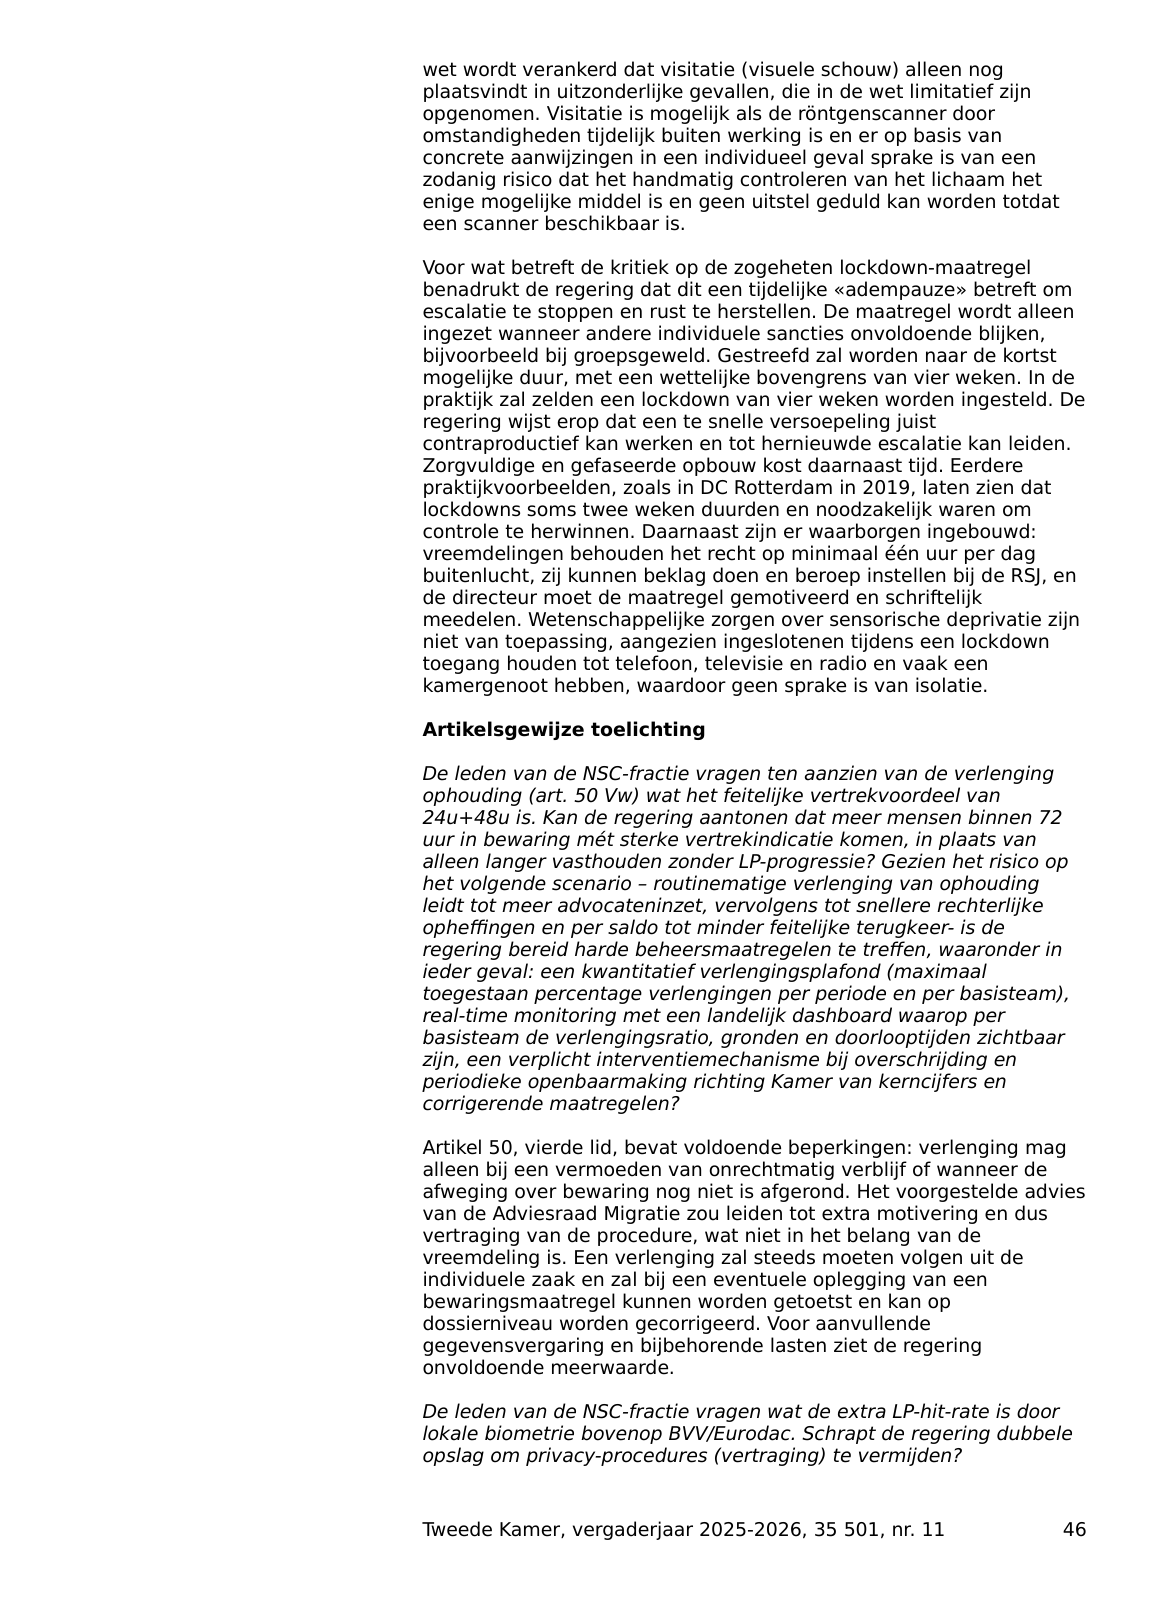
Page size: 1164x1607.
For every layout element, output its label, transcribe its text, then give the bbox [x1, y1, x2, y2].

text De leden van de NSC-fractie vragen wat de extra LP-hit-rate is door lokale biometrie bovenop BVV/Eurodac. Schrapt de regering dubbele opslag om privacy-procedures (vertraging) te vermijden? [422, 1401, 1087, 1467]
text wet wordt verankerd dat visitatie (visuele schouw) alleen nog plaatsvindt in uitzonderlijke gevallen, die in de wet limitatief zijn opgenomen. Visitatie is mogelijk als de röntgenscanner door omstandigheden tijdelijk buiten werking is en er op basis van concrete aanwijzingen in een individueel geval sprake is van een zodanig risico dat het handmatig controleren van het lichaam het enige mogelijke middel is en geen uitstel geduld kan worden totdat een scanner beschikbaar is. [422, 59, 1087, 235]
subtitle Artikelsgewijze toelichting [422, 719, 1087, 741]
text Artikel 50, vierde lid, bevat voldoende beperkingen: verlenging mag alleen bij een vermoeden van onrechtmatig verblijf of wanneer de afweging over bewaring nog niet is afgerond. Het voorgestelde advies van de Adviesraad Migratie zou leiden tot extra motivering en dus vertraging van de procedure, wat niet in het belang van de vreemdeling is. Een verlenging zal steeds moeten volgen uit de individuele zaak en zal bij een eventuele oplegging van een bewaringsmaatregel kunnen worden getoetst en kan op dossierniveau worden gecorrigeerd. Voor aanvullende gegevensvergaring en bijbehorende lasten ziet de regering onvoldoende meerwaarde. [422, 1137, 1087, 1379]
text De leden van de NSC-fractie vragen ten aanzien van de verlenging ophouding (art. 50 Vw) wat het feitelijke vertrekvoordeel van 24u+48u is. Kan de regering aantonen dat meer mensen binnen 72 uur in bewaring mét sterke vertrekindicatie komen, in plaats van alleen langer vasthouden zonder LP-progressie? Gezien het risico op het volgende scenario – routinematige verlenging van ophouding leidt tot meer advocateninzet, vervolgens tot snellere rechterlijke opheffingen en per saldo tot minder feitelijke terugkeer- is de regering bereid harde beheersmaatregelen te treffen, waaronder in ieder geval: een kwantitatief verlengingsplafond (maximaal toegestaan percentage verlengingen per periode en per basisteam), real-time monitoring met een landelijk dashboard waarop per basisteam de verlengingsratio, gronden en doorlooptijden zichtbaar zijn, een verplicht interventiemechanisme bij overschrijding en periodieke openbaarmaking richting Kamer van kerncijfers en corrigerende maatregelen? [422, 763, 1087, 1115]
text Voor wat betreft de kritiek op de zogeheten lockdown-maatregel benadrukt de regering dat dit een tijdelijke «adempauze» betreft om escalatie te stoppen en rust te herstellen. De maatregel wordt alleen ingezet wanneer andere individuele sancties onvoldoende blijken, bijvoorbeeld bij groepsgeweld. Gestreefd zal worden naar de kortst mogelijke duur, met een wettelijke bovengrens van vier weken. In de praktijk zal zelden een lockdown van vier weken worden ingesteld. De regering wijst erop dat een te snelle versoepeling juist contraproductief kan werken en tot hernieuwde escalatie kan leiden. Zorgvuldige en gefaseerde opbouw kost daarnaast tijd. Eerdere praktijkvoorbeelden, zoals in DC Rotterdam in 2019, laten zien dat lockdowns soms twee weken duurden en noodzakelijk waren om controle te herwinnen. Daarnaast zijn er waarborgen ingebouwd: vreemdelingen behouden het recht op minimaal één uur per dag buitenlucht, zij kunnen beklag doen en beroep instellen bij de RSJ, en de directeur moet de maatregel gemotiveerd en schriftelijk meedelen. Wetenschappelijke zorgen over sensorische deprivatie zijn niet van toepassing, aangezien ingeslotenen tijdens een lockdown toegang houden tot telefoon, televisie en radio en vaak een kamergenoot hebben, waardoor geen sprake is van isolatie. [422, 257, 1087, 697]
